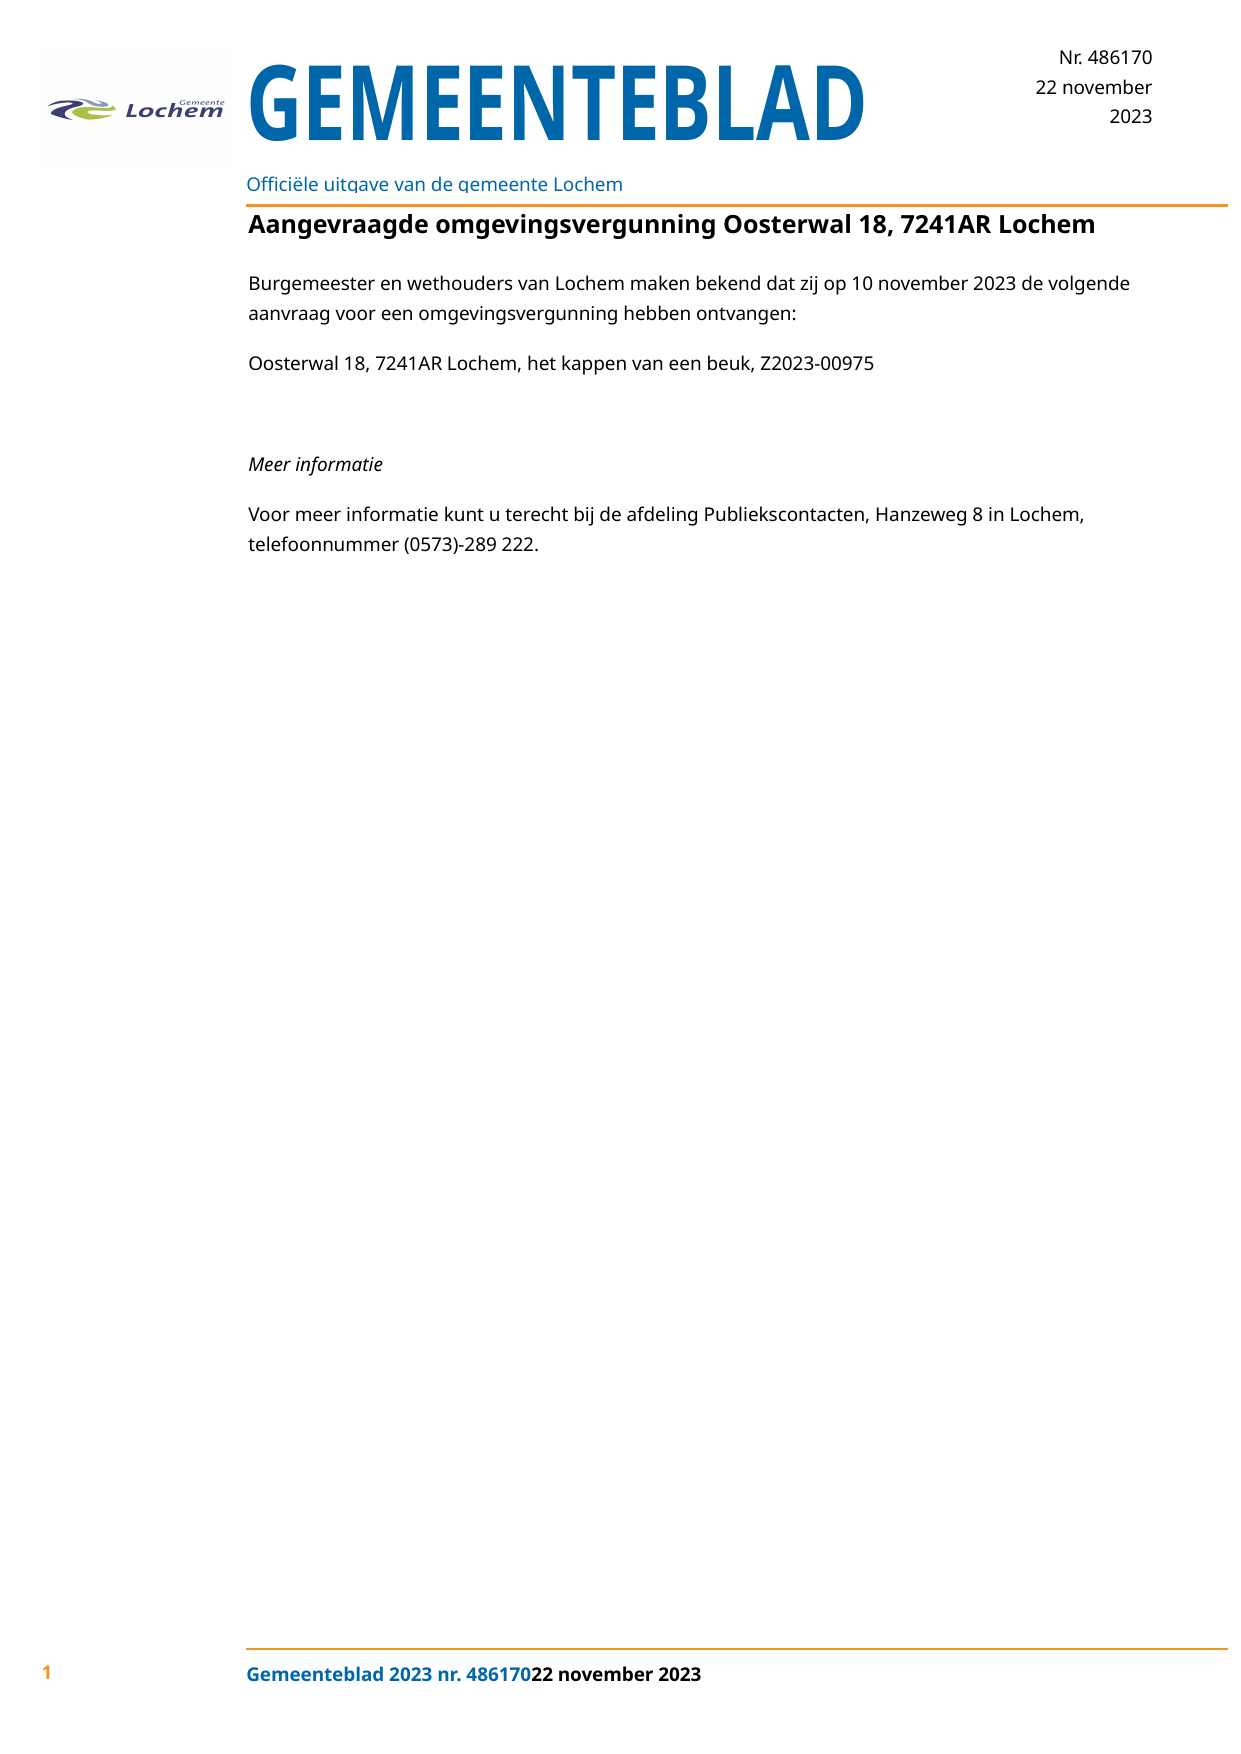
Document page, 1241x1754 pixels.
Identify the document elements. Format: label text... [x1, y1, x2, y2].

text Voor meer informatie kunt u terecht bij de afdeling Publiekscontacten, Hanzeweg 8 in Lochem, telefoonnummer (0573)-289 222. [248, 502, 1152, 557]
text Meer informatie [248, 451, 1152, 477]
picture [41, 47, 231, 172]
text Aangevraagde omgevingsvergunning Oosterwal 18, 7241AR Lochem [248, 207, 1152, 241]
text Oosterwal 18, 7241AR Lochem, het kappen van een beuk, Z2023-00975 [248, 350, 1152, 376]
text Burgemeester en wethouders van Lochem maken bekend dat zij op 10 november 2023 de volgende aanvraag voor een omgevingsvergunning hebben ontvangen: [248, 270, 1152, 326]
